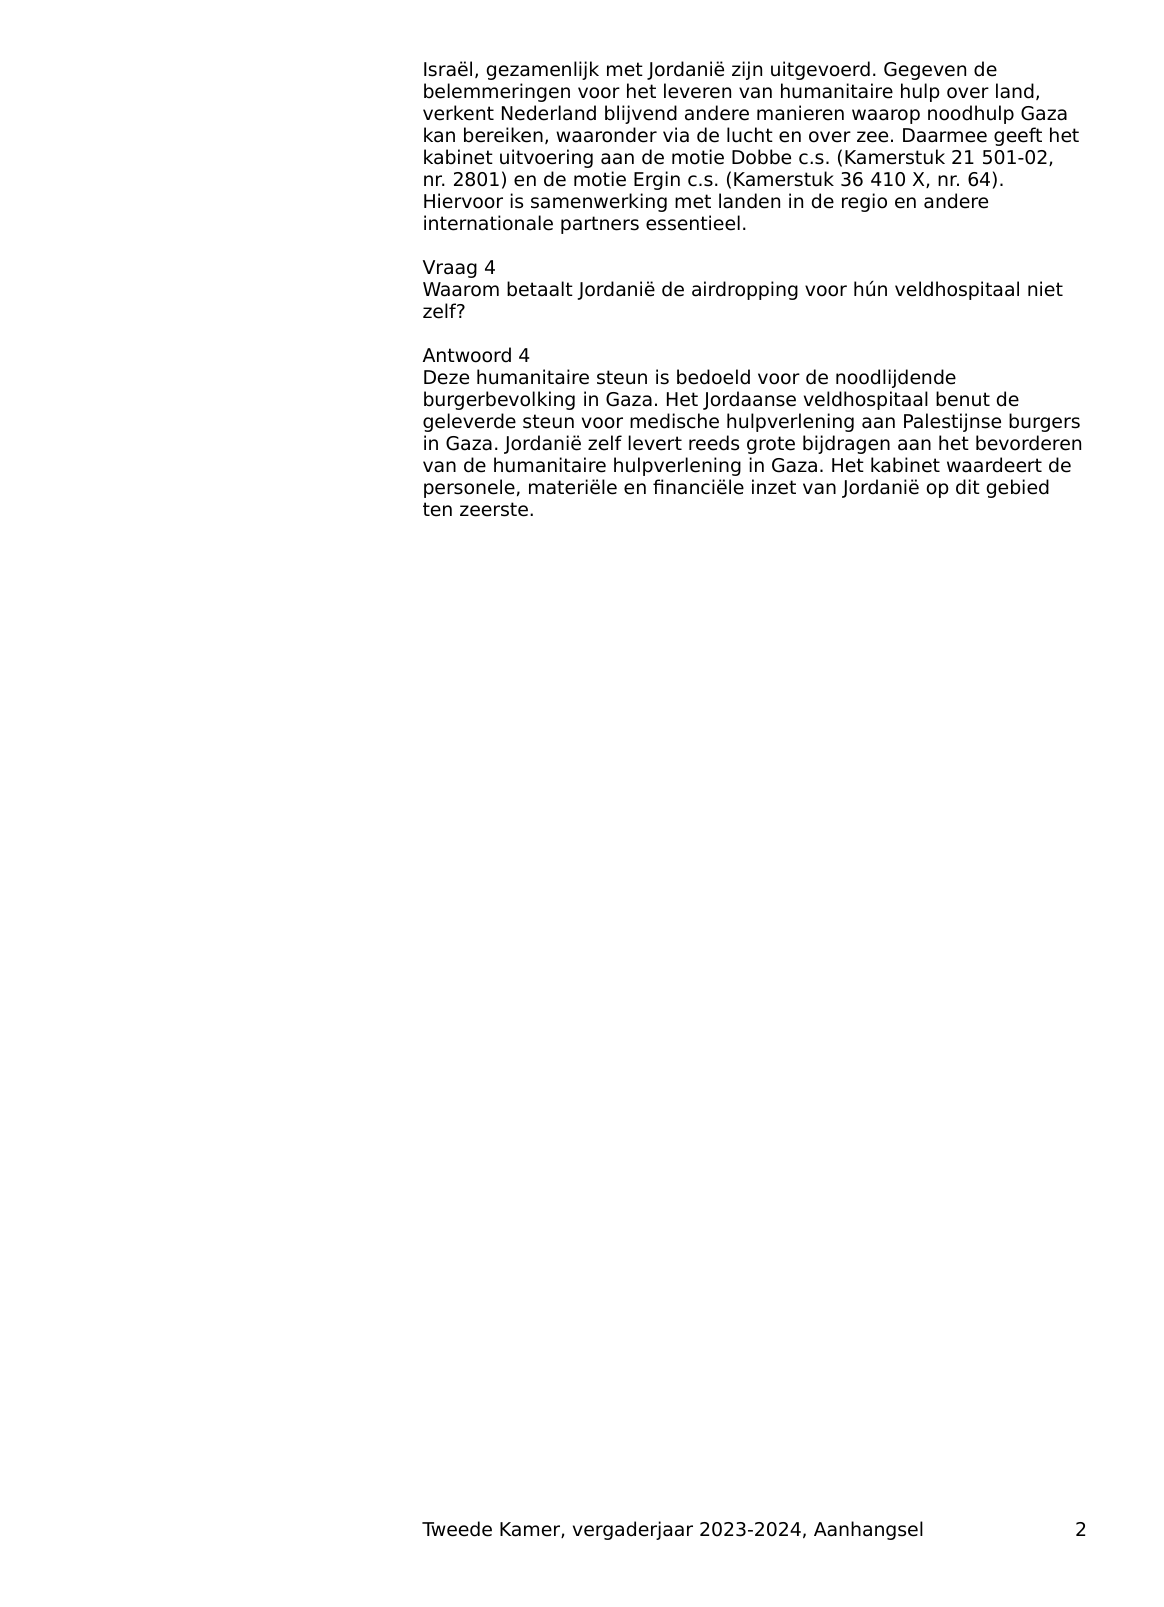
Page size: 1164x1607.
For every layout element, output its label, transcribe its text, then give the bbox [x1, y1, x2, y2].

text Vraag 4 [422, 257, 1087, 279]
text Israël, gezamenlijk met Jordanië zijn uitgevoerd. Gegeven de belemmeringen voor het leveren van humanitaire hulp over land, verkent Nederland blijvend andere manieren waarop noodhulp Gaza kan bereiken, waaronder via de lucht en over zee. Daarmee geeft het kabinet uitvoering aan de motie Dobbe c.s. (Kamerstuk 21 501-02, nr. 2801) en de motie Ergin c.s. (Kamerstuk 36 410 X, nr. 64). Hiervoor is samenwerking met landen in de regio en andere internationale partners essentieel. [422, 59, 1087, 235]
text Deze humanitaire steun is bedoeld voor de noodlijdende burgerbevolking in Gaza. Het Jordaanse veldhospitaal benut de geleverde steun voor medische hulpverlening aan Palestijnse burgers in Gaza. Jordanië zelf levert reeds grote bijdragen aan het bevorderen van de humanitaire hulpverlening in Gaza. Het kabinet waardeert de personele, materiële en financiële inzet van Jordanië op dit gebied ten zeerste. [422, 367, 1087, 521]
text Antwoord 4 [422, 345, 1087, 367]
text Waarom betaalt Jordanië de airdropping voor hún veldhospitaal niet zelf? [422, 279, 1087, 323]
